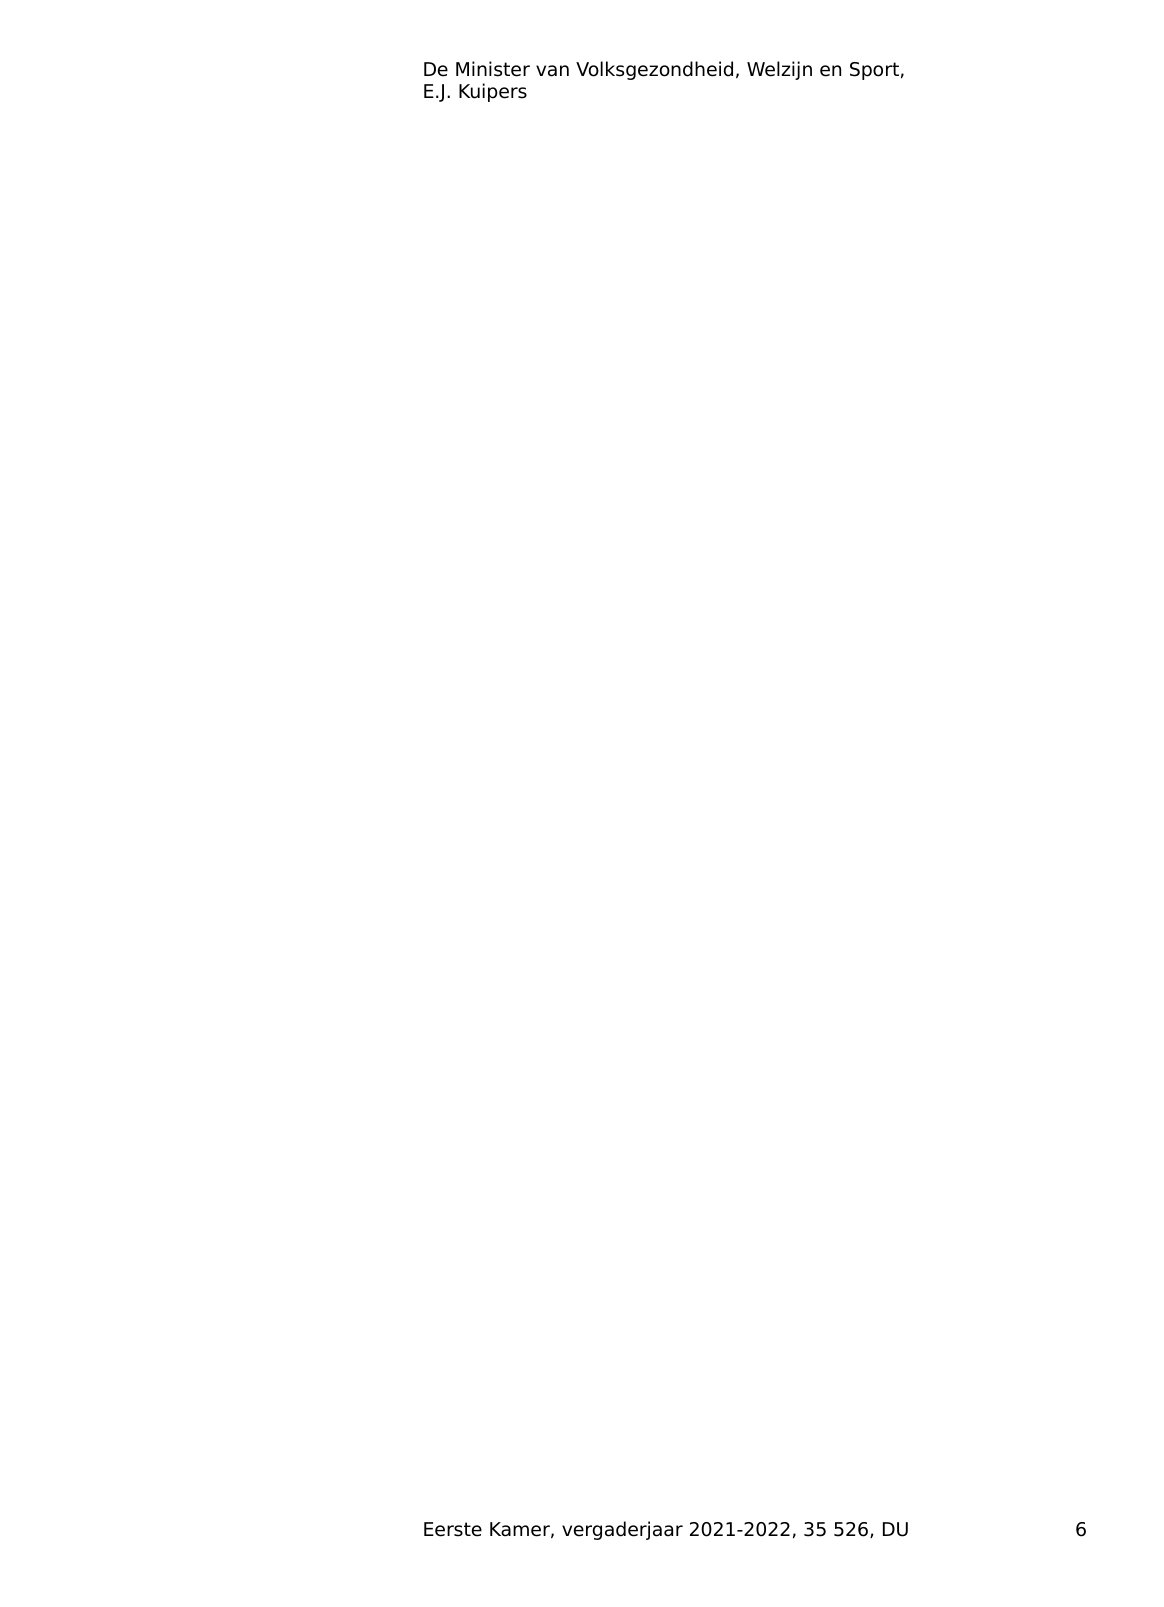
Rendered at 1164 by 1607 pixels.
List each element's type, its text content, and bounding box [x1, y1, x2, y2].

text De Minister van Volksgezondheid, Welzijn en Sport, E.J. Kuipers [422, 59, 1087, 103]
